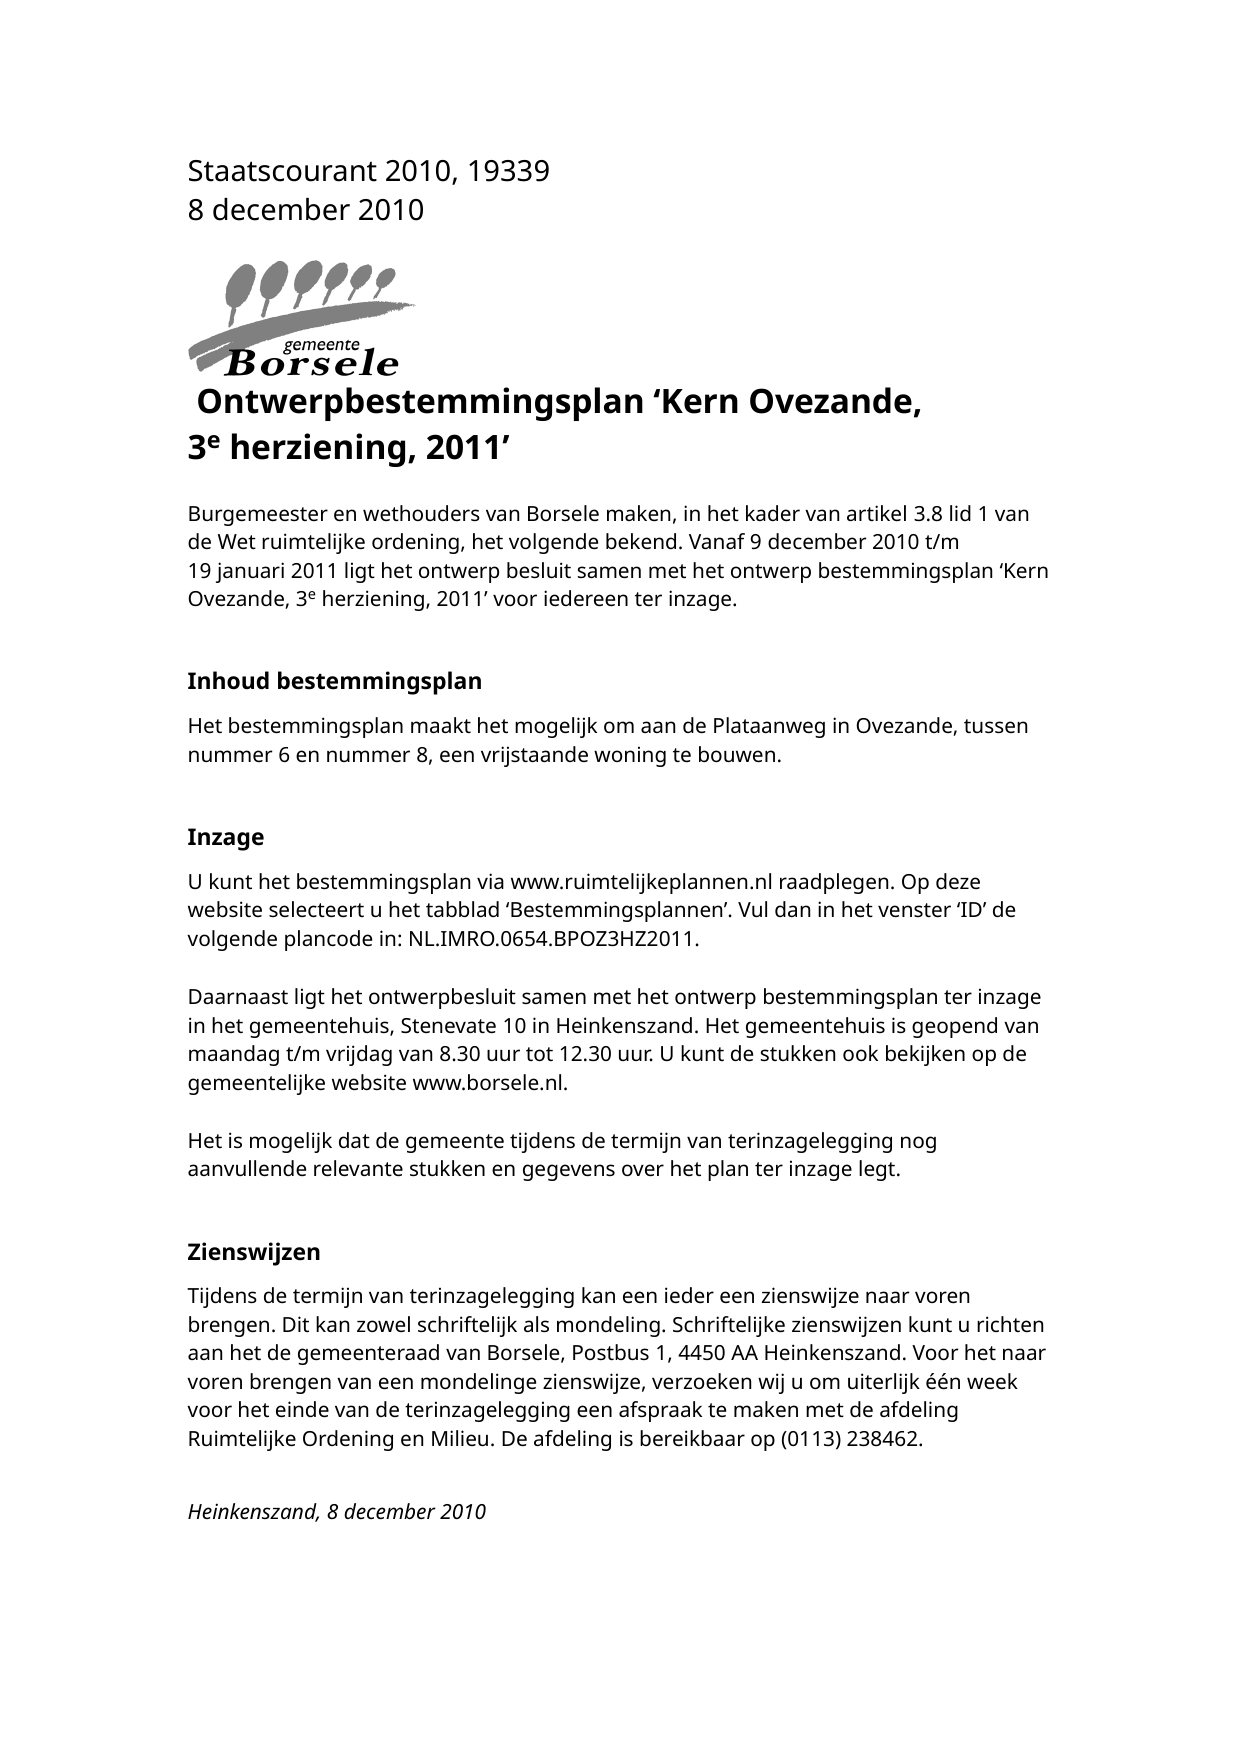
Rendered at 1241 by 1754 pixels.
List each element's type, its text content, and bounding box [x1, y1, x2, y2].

text Tijdens de termijn van terinzagelegging kan een ieder een zienswijze naar voren brengen. Dit kan zowel schriftelijk als mondeling. Schriftelijke zienswijzen kunt u richten aan het de gemeenteraad van Borsele, Postbus 1, 4450 AA Heinkenszand. Voor het naar voren brengen van een mondelinge zienswijze, verzoeken wij u om uiterlijk één week voor het einde van de terinzagelegging een afspraak te maken met de afdeling Ruimtelijke Ordening en Milieu. De afdeling is bereikbaar op (0113) 238462. [187, 1282, 1053, 1452]
text Burgemeester en wethouders van Borsele maken, in het kader van artikel 3.8 lid 1 van de Wet ruimtelijke ordening, het volgende bekend. Vanaf 9 december 2010 t/m 19 januari 2011 ligt het ontwerp besluit samen met het ontwerp bestemmingsplan ‘Kern Ovezande, 3e herziening, 2011’ voor iedereen ter inzage. [187, 499, 1053, 613]
subtitle Inhoud bestemmingsplan [187, 665, 1053, 696]
text Het bestemmingsplan maakt het mogelijk om aan de Plataanweg in Ovezande, tussen nummer 6 en nummer 8, een vrijstaande woning te bouwen. [187, 711, 1053, 768]
subtitle Ontwerpbestemmingsplan ‘Kern Ovezande, 3e herziening, 2011’ [187, 271, 1053, 469]
text Heinkenszand, 8 december 2010 [187, 1497, 1053, 1526]
subtitle Zienswijzen [187, 1235, 1053, 1267]
subtitle Inzage [187, 821, 1053, 852]
text U kunt het bestemmingsplan via www.ruimtelijkeplannen.nl raadplegen. Op deze website selecteert u het tabblad ‘Bestemmingsplannen’. Vul dan in het venster ‘ID’ de volgende plancode in: NL.IMRO.0654.BPOZ3HZ2011. [187, 867, 1053, 952]
text 8 december 2010 [187, 190, 1053, 229]
text Het is mogelijk dat de gemeente tijdens de termijn van terinzagelegging nog aanvullende relevante stukken en gegevens over het plan ter inzage legt. [187, 1126, 1053, 1183]
picture [187, 258, 418, 378]
text Daarnaast ligt het ontwerpbesluit samen met het ontwerp bestemmingsplan ter inzage in het gemeentehuis, Stenevate 10 in Heinkenszand. Het gemeentehuis is geopend van maandag t/m vrijdag van 8.30 uur tot 12.30 uur. U kunt de stukken ook bekijken op de gemeentelijke website www.borsele.nl. [187, 982, 1053, 1096]
text Staatscourant 2010, 19339 [187, 150, 1053, 190]
